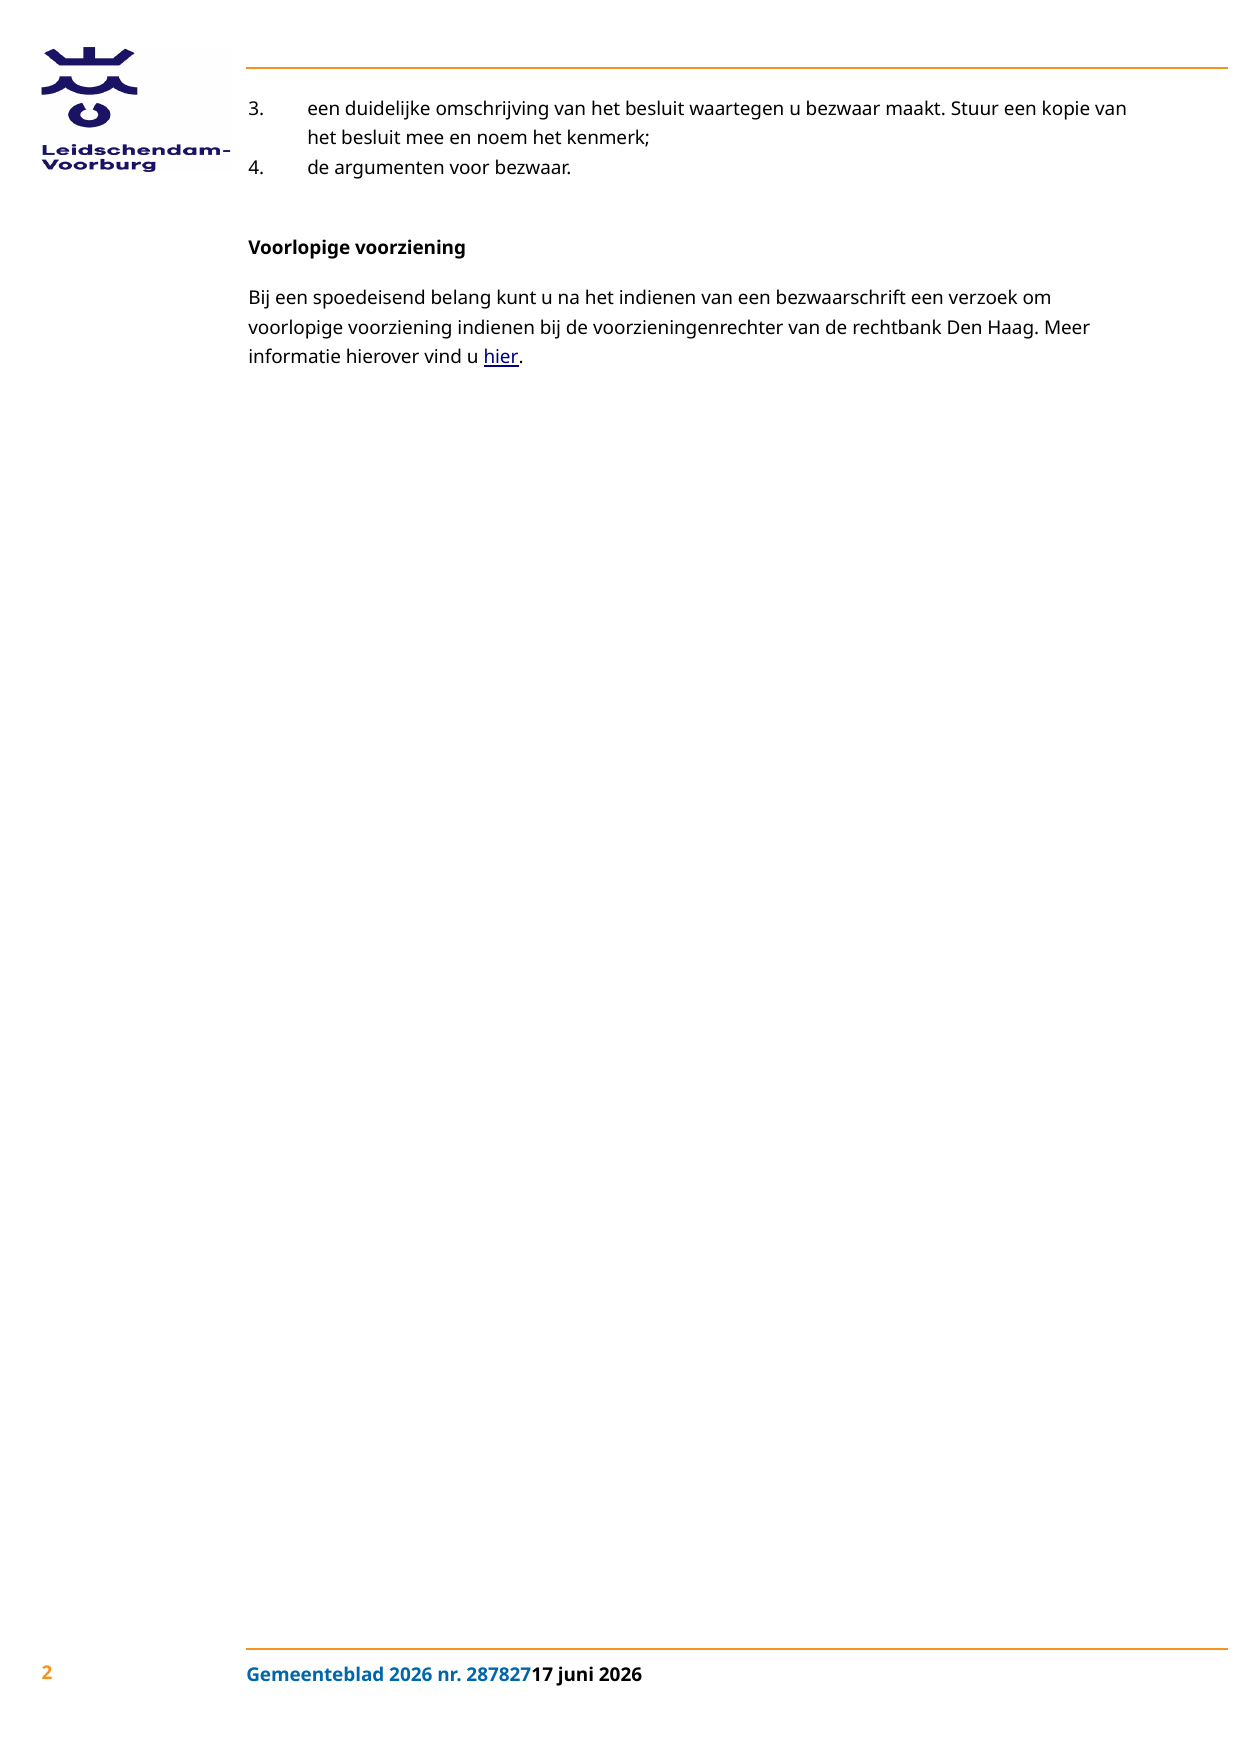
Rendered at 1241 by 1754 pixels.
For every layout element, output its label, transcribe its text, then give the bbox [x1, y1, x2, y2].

picture [41, 47, 231, 172]
text Voorlopige voorziening [248, 234, 1152, 260]
text Bij een spoedeisend belang kunt u na het indienen van een bezwaarschrift een verzoek om voorlopige voorziening indienen bij de voorzieningenrechter van de rechtbank Den Haag. Meer informatie hierover vind u hier. [248, 284, 1152, 369]
list de argumenten voor bezwaar. [248, 154, 1152, 180]
list een duidelijke omschrijving van het besluit waartegen u bezwaar maakt. Stuur een kopie van het besluit mee en noem het kenmerk; [248, 95, 1152, 150]
